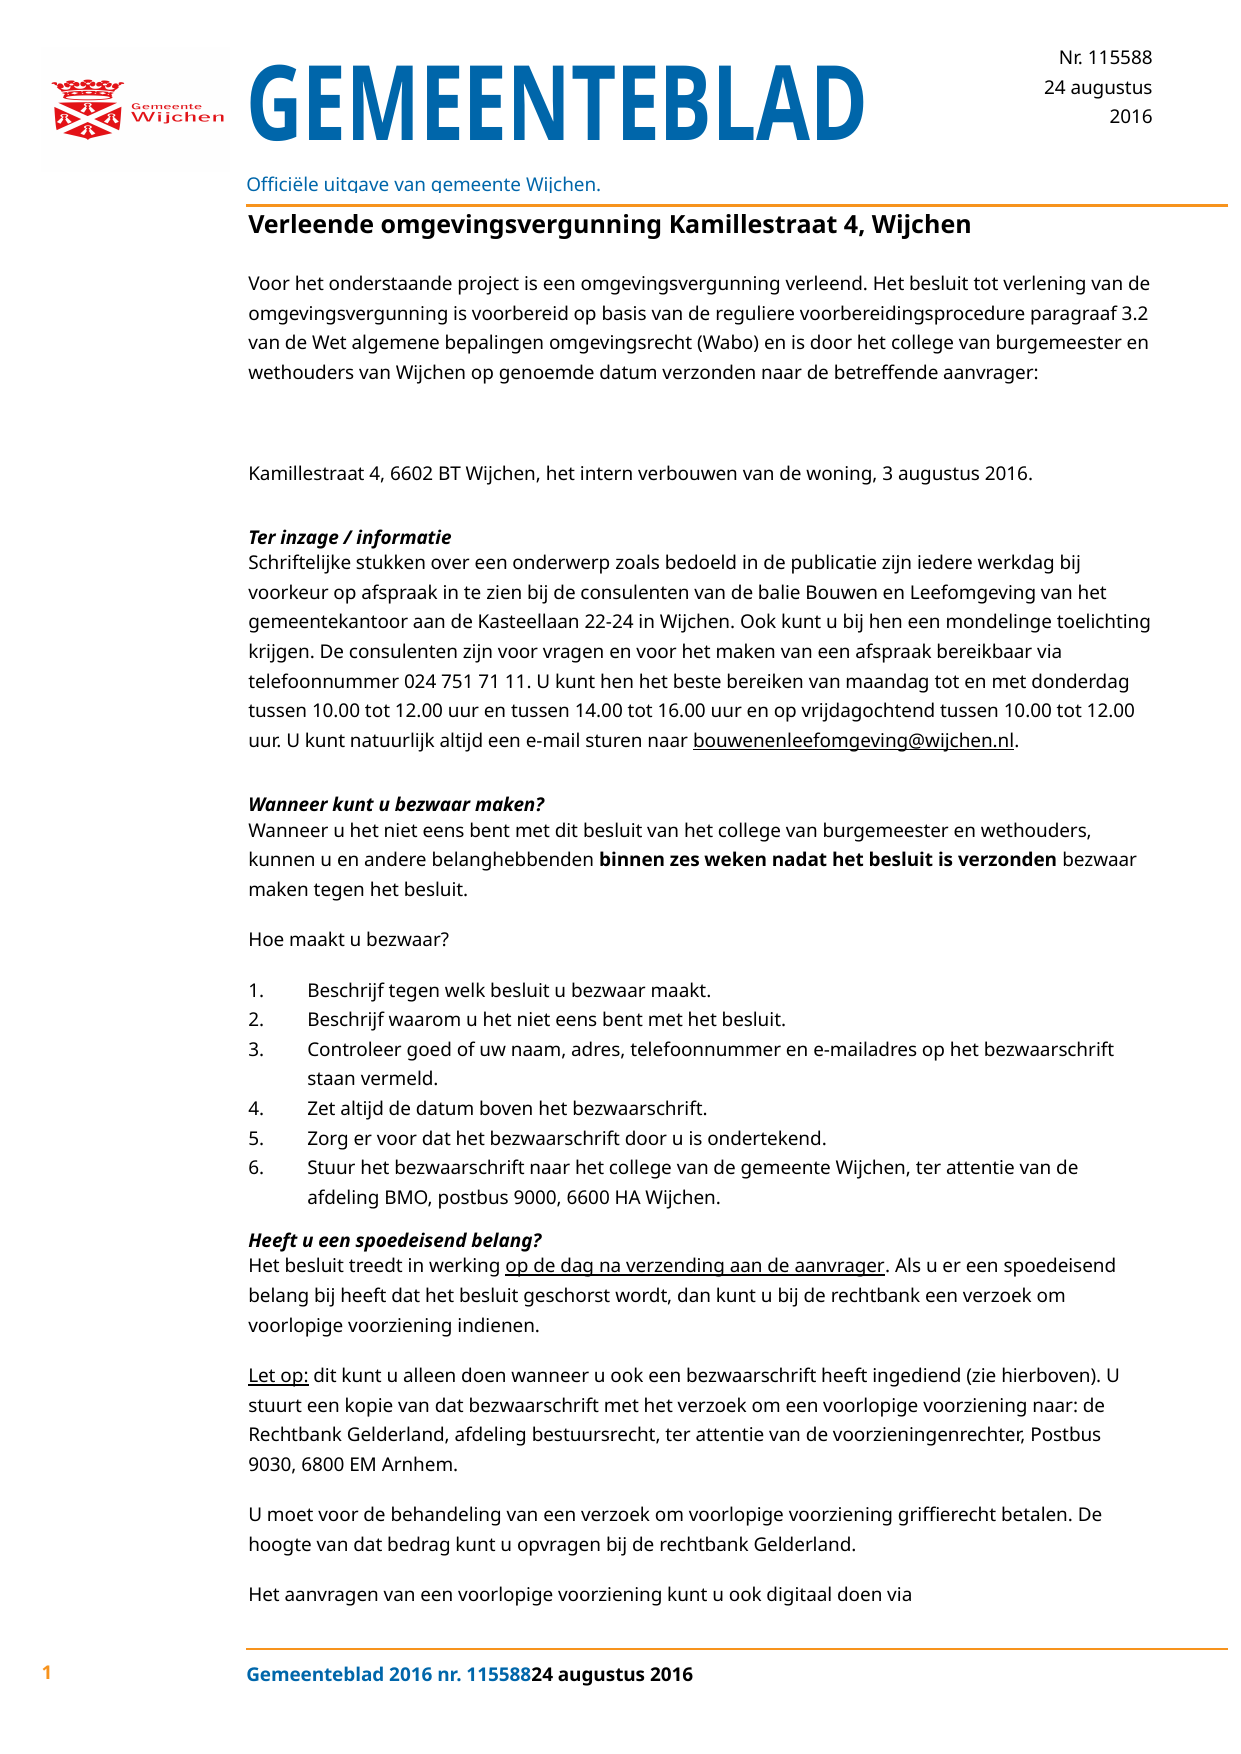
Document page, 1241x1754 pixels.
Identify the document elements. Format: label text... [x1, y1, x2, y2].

list Zorg er voor dat het bezwaarschrift door u is ondertekend. [248, 1125, 1152, 1150]
text Hoe maakt u bezwaar? [248, 926, 1152, 952]
text Voor het onderstaande project is een omgevingsvergunning verleend. Het besluit tot verlening van de omgevingsvergunning is voorbereid op basis van de reguliere voorbereidingsprocedure paragraaf 3.2 van de Wet algemene bepalingen omgevingsrecht (Wabo) en is door het college van burgemeester en wethouders van Wijchen op genoemde datum verzonden naar de betreffende aanvrager: [248, 270, 1152, 385]
text Schriftelijke stukken over een onderwerp zoals bedoeld in de publicatie zijn iedere werkdag bij voorkeur op afspraak in te zien bij de consulenten van de balie Bouwen en Leefomgeving van het gemeentekantoor aan de Kasteellaan 22-24 in Wijchen. Ook kunt u bij hen een mondelinge toelichting krijgen. De consulenten zijn voor vragen en voor het maken van een afspraak bereikbaar via telefoonnummer 024 751 71 11. U kunt hen het beste bereiken van maandag tot en met donderdag tussen 10.00 tot 12.00 uur en tussen 14.00 tot 16.00 uur en op vrijdagochtend tussen 10.00 tot 12.00 uur. U kunt natuurlijk altijd een e-mail sturen naar bouwenenleefomgeving@wijchen.nl. [248, 549, 1152, 753]
list Controleer goed of uw naam, adres, telefoonnummer en e-mailadres op het bezwaarschrift staan vermeld. [248, 1036, 1152, 1091]
list Beschrijf tegen welk besluit u bezwaar maakt. [248, 977, 1152, 1002]
text Let op: dit kunt u alleen doen wanneer u ook een bezwaarschrift heeft ingediend (zie hierboven). U stuurt een kopie van dat bezwaarschrift met het verzoek om een voorlopige voorziening naar: de Rechtbank Gelderland, afdeling bestuursrecht, ter attentie van de voorzieningenrechter, Postbus 9030, 6800 EM Arnhem. [248, 1362, 1152, 1477]
text Heeft u een spoedeisend belang? [248, 1227, 1152, 1253]
text Ter inzage / informatie [248, 524, 1152, 549]
text Wanneer kunt u bezwaar maken? [248, 791, 1152, 817]
text U moet voor de behandeling van een verzoek om voorlopige voorziening griffierecht betalen. De hoogte van dat bedrag kunt u opvragen bij de rechtbank Gelderland. [248, 1501, 1152, 1557]
text Het besluit treedt in werking op de dag na verzending aan de aanvrager. Als u er een spoedeisend belang bij heeft dat het besluit geschorst wordt, dan kunt u bij de rechtbank een verzoek om voorlopige voorziening indienen. [248, 1253, 1152, 1338]
list Stuur het bezwaarschrift naar het college van de gemeente Wijchen, ter attentie van de afdeling BMO, postbus 9000, 6600 HA Wijchen. [248, 1154, 1152, 1209]
list Beschrijf waarom u het niet eens bent met het besluit. [248, 1006, 1152, 1032]
text Het aanvragen van een voorlopige voorziening kunt u ook digitaal doen via [248, 1581, 1152, 1607]
text Kamillestraat 4, 6602 BT Wijchen, het intern verbouwen van de woning, 3 augustus 2016. [248, 460, 1152, 486]
text Wanneer u het niet eens bent met dit besluit van het college van burgemeester en wethouders, kunnen u en andere belanghebbenden binnen zes weken nadat het besluit is verzonden bezwaar maken tegen het besluit. [248, 817, 1152, 902]
list Zet altijd de datum boven het bezwaarschrift. [248, 1095, 1152, 1121]
text Verleende omgevingsvergunning Kamillestraat 4, Wijchen [248, 207, 1152, 241]
picture [41, 47, 231, 172]
